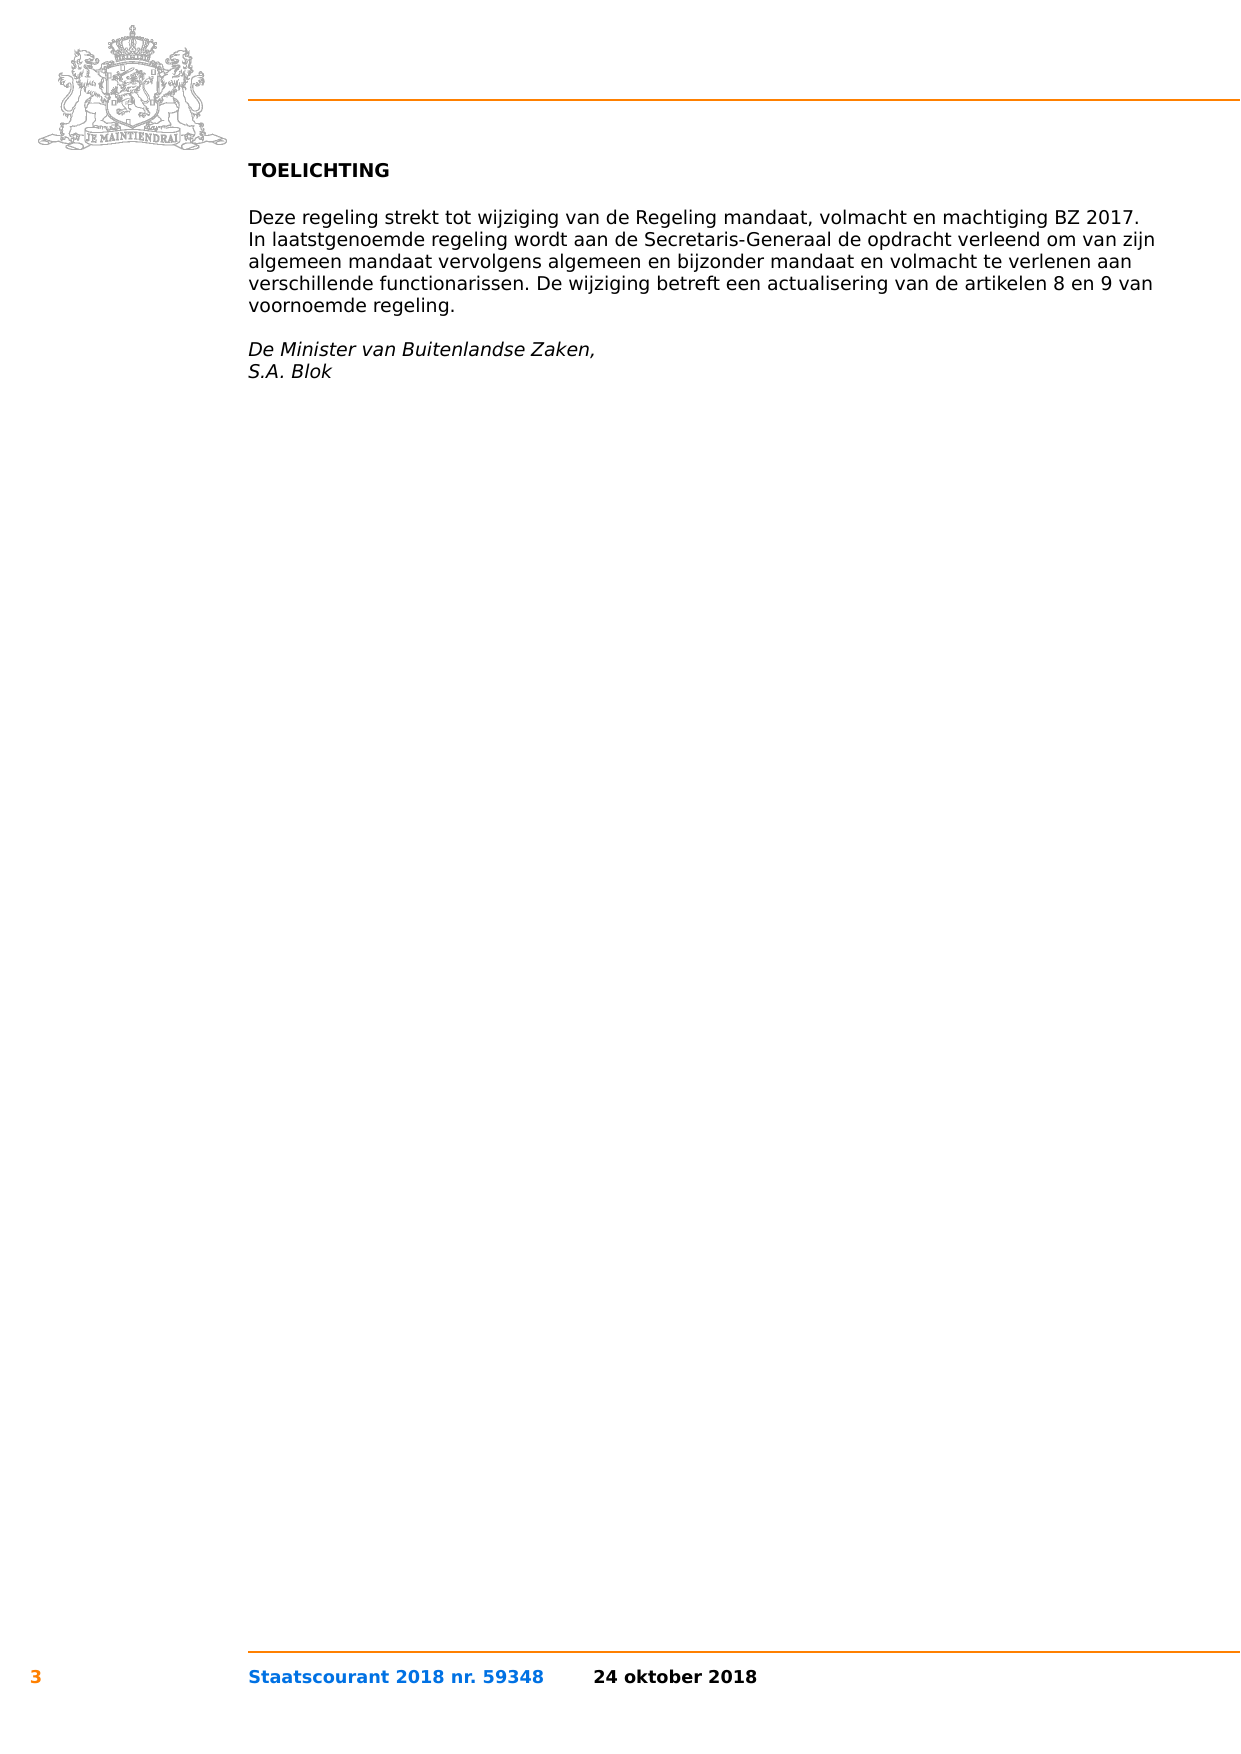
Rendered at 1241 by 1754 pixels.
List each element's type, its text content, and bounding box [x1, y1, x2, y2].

text De Minister van Buitenlandse Zaken, S.A. Blok [248, 339, 1163, 383]
picture [38, 25, 227, 150]
text Deze regeling strekt tot wijziging van de Regeling mandaat, volmacht en machtiging BZ 2017. In laatstgenoemde regeling wordt aan de Secretaris-Generaal de opdracht verleend om van zijn algemeen mandaat vervolgens algemeen en bijzonder mandaat en volmacht te verlenen aan verschillende functionarissen. De wijziging betreft een actualisering van de artikelen 8 en 9 van voornoemde regeling. [248, 207, 1163, 317]
subtitle TOELICHTING [248, 160, 1163, 182]
